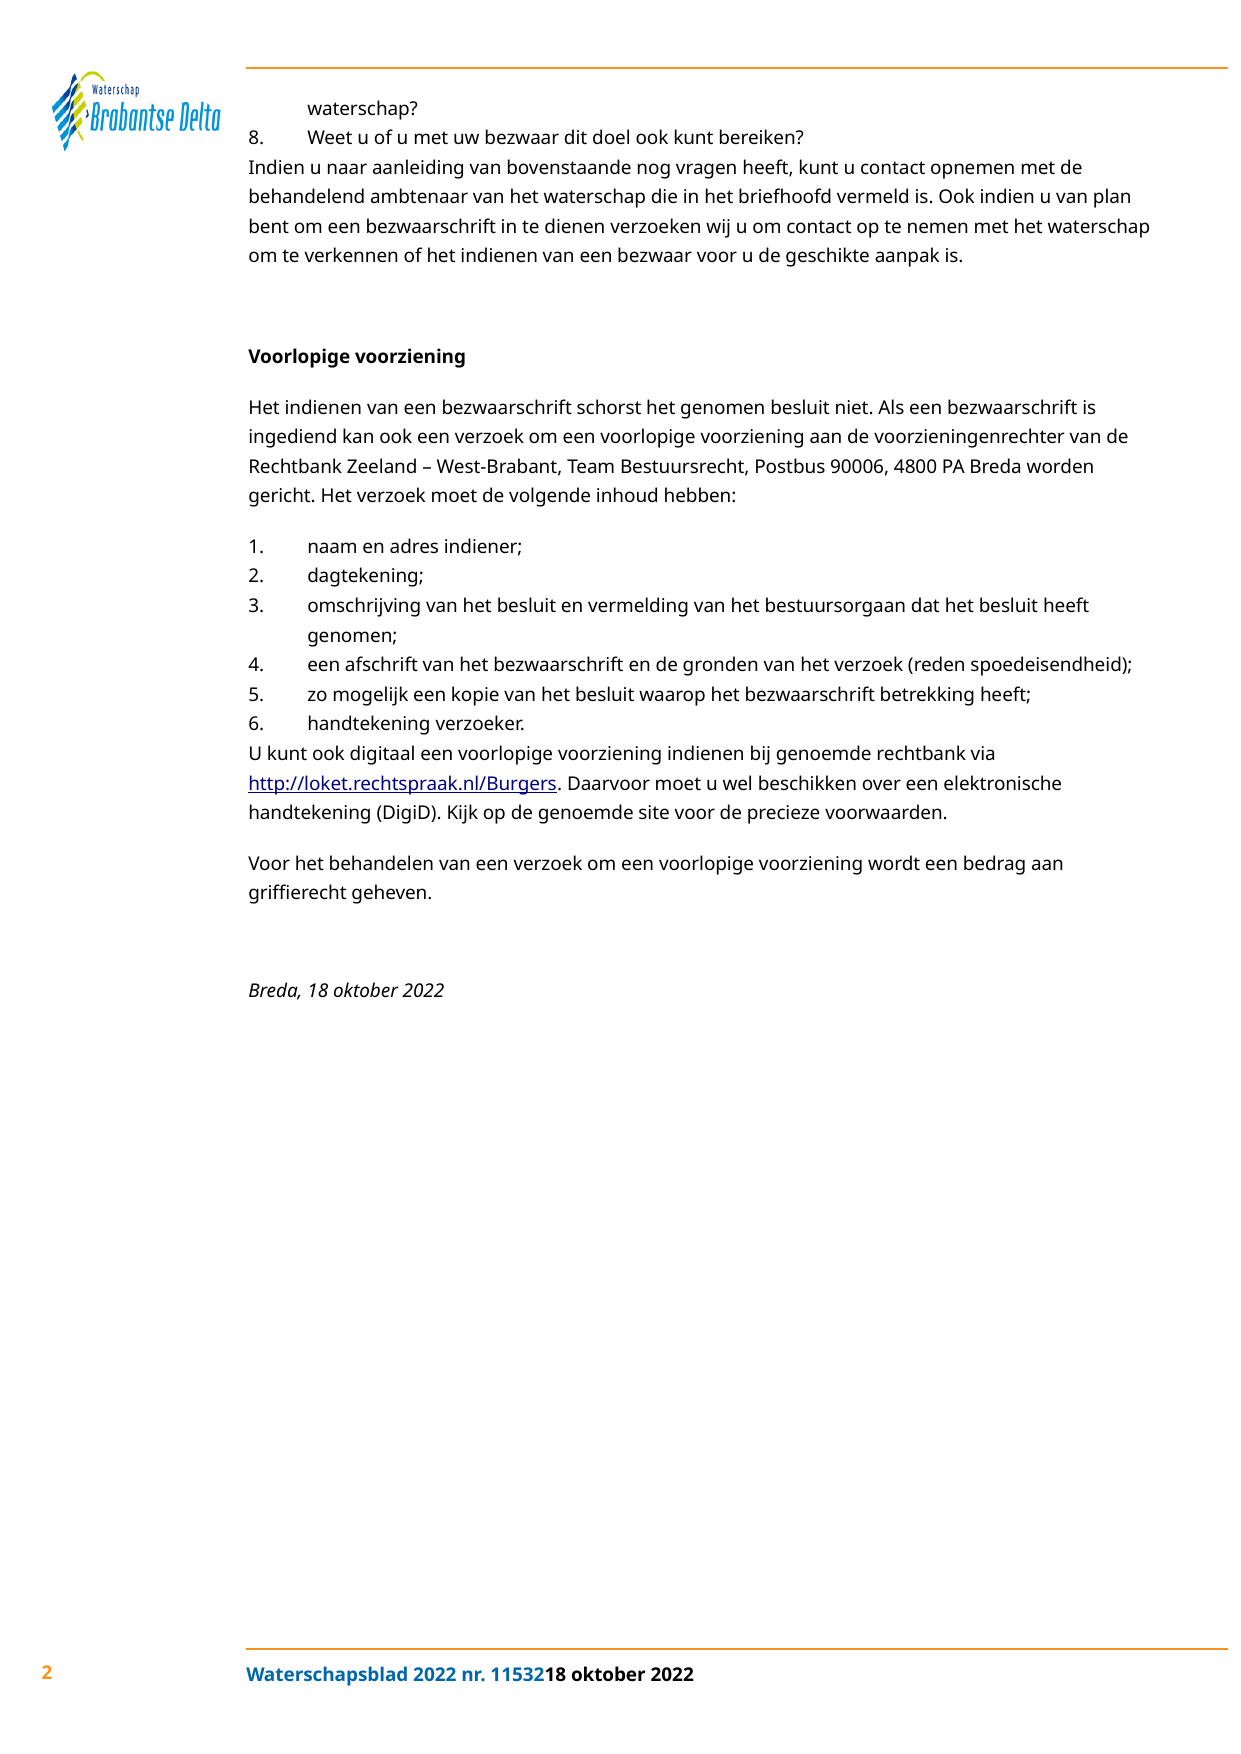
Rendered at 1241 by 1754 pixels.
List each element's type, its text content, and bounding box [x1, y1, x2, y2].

list een afschrift van het bezwaarschrift en de gronden van het verzoek (reden spoedeisendheid); [248, 651, 1152, 677]
list Weet u of u met uw bezwaar dit doel ook kunt bereiken? [248, 124, 1152, 150]
list zo mogelijk een kopie van het besluit waarop het bezwaarschrift betrekking heeft; [248, 681, 1152, 707]
text Voorlopige voorziening [248, 343, 1152, 369]
list waterschap? [248, 95, 1152, 121]
list handtekening verzoeker. [248, 711, 1152, 736]
list omschrijving van het besluit en vermelding van het bestuursorgaan dat het besluit heeft genomen; [248, 592, 1152, 648]
list dagtekening; [248, 563, 1152, 588]
text Breda, 18 oktober 2022 [248, 978, 1152, 1003]
text Het indienen van een bezwaarschrift schorst het genomen besluit niet. Als een bezwaarschrift is ingediend kan ook een verzoek om een voorlopige voorziening aan de voorzieningenrechter van de Rechtbank Zeeland – West-Brabant, Team Bestuursrecht, Postbus 90006, 4800 PA Breda worden gericht. Het verzoek moet de volgende inhoud hebben: [248, 394, 1152, 508]
picture [41, 47, 231, 172]
text U kunt ook digitaal een voorlopige voorziening indienen bij genoemde rechtbank via http://loket.rechtspraak.nl/Burgers. Daarvoor moet u wel beschikken over een elektronische handtekening (DigiD). Kijk op de genoemde site voor de precieze voorwaarden. [248, 740, 1152, 825]
text Indien u naar aanleiding van bovenstaande nog vragen heeft, kunt u contact opnemen met de behandelend ambtenaar van het waterschap die in het briefhoofd vermeld is. Ook indien u van plan bent om een bezwaarschrift in te dienen verzoeken wij u om contact op te nemen met het waterschap om te verkennen of het indienen van een bezwaar voor u de geschikte aanpak is. [248, 154, 1152, 268]
list naam en adres indiener; [248, 533, 1152, 559]
text Voor het behandelen van een verzoek om een voorlopige voorziening wordt een bedrag aan griffierecht geheven. [248, 850, 1152, 905]
